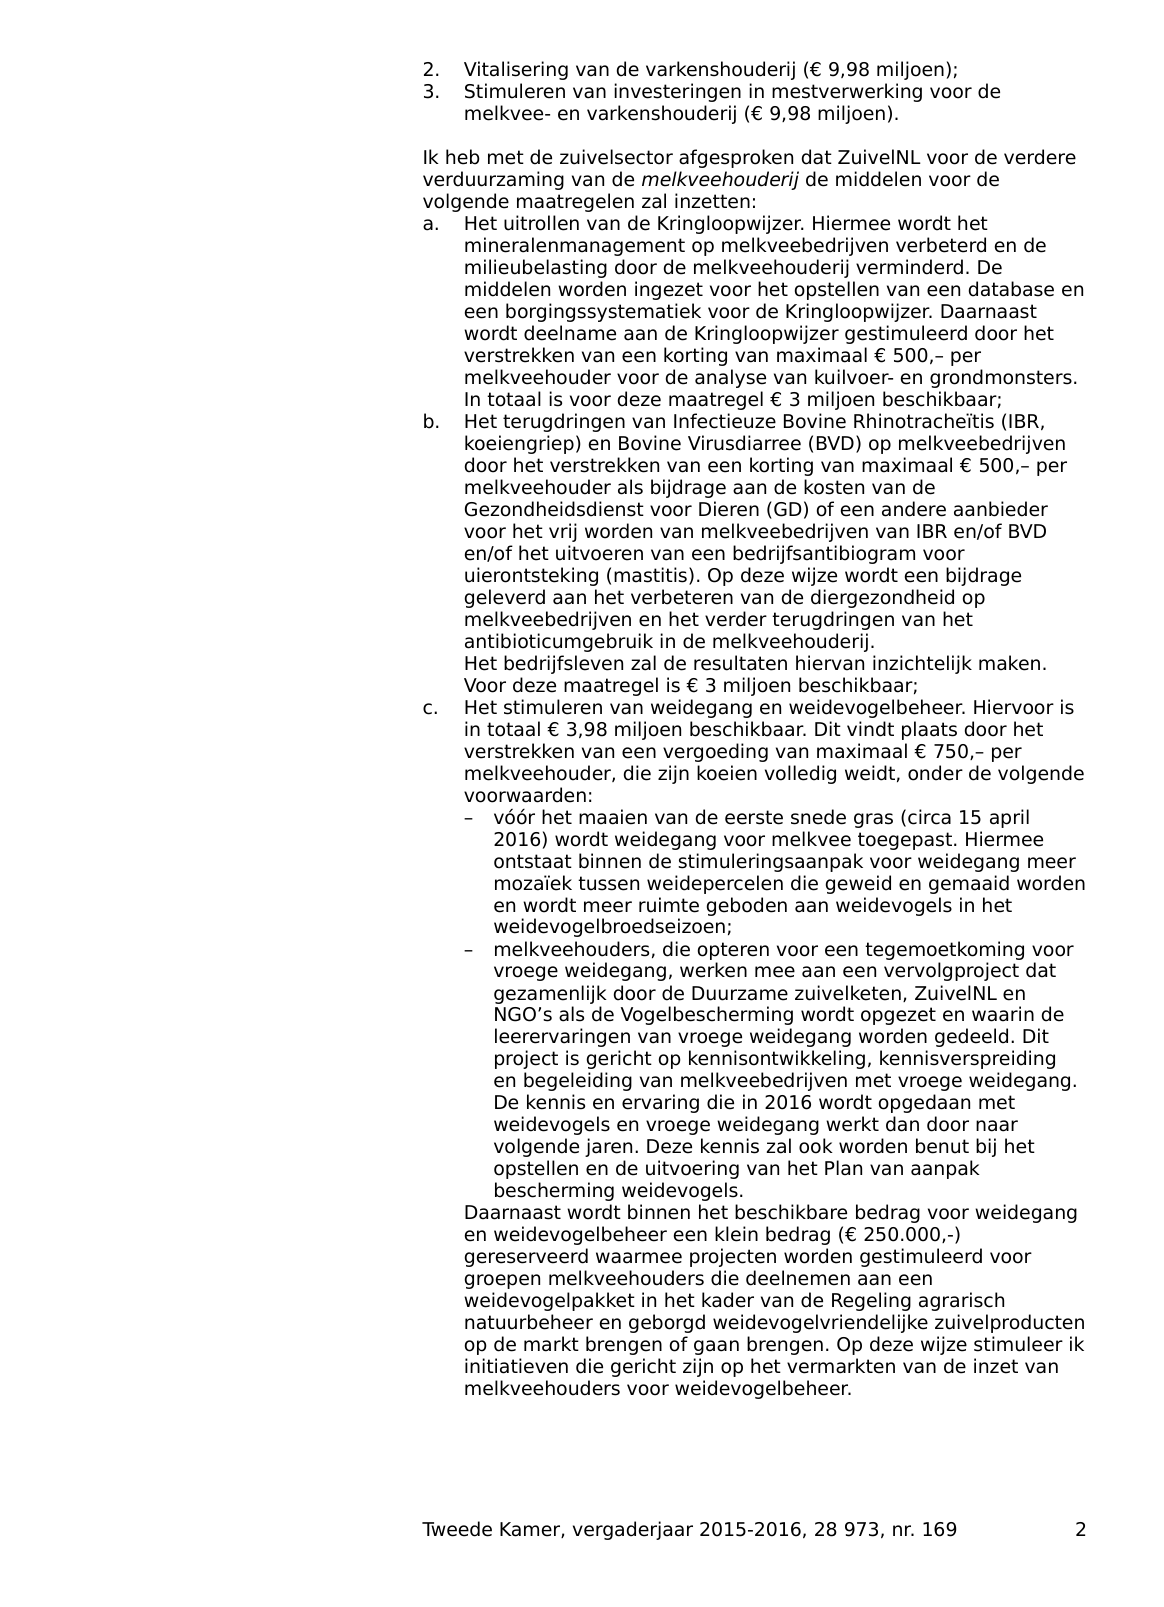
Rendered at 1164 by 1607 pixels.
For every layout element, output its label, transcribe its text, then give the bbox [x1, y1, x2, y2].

text b. Het terugdringen van Infectieuze Bovine Rhinotracheïtis (IBR, koeiengriep) en Bovine Virusdiarree (BVD) op melkveebedrijven door het verstrekken van een korting van maximaal € 500,– per melkveehouder als bijdrage aan de kosten van de Gezondheidsdienst voor Dieren (GD) of een andere aanbieder voor het vrij worden van melkveebedrijven van IBR en/of BVD en/of het uitvoeren van een bedrijfsantibiogram voor uierontsteking (mastitis). Op deze wijze wordt een bijdrage geleverd aan het verbeteren van de diergezondheid op melkveebedrijven en het verder terugdringen van het antibioticumgebruik in de melkveehouderij. [422, 411, 1087, 653]
text Het bedrijfsleven zal de resultaten hiervan inzichtelijk maken. Voor deze maatregel is € 3 miljoen beschikbaar; [464, 653, 1087, 697]
text – melkveehouders, die opteren voor een tegemoetkoming voor vroege weidegang, werken mee aan een vervolgproject dat gezamenlijk door de Duurzame zuivelketen, ZuivelNL en NGO’s als de Vogelbescherming wordt opgezet en waarin de leerervaringen van vroege weidegang worden gedeeld. Dit project is gericht op kennisontwikkeling, kennisverspreiding en begeleiding van melkveebedrijven met vroege weidegang. De kennis en ervaring die in 2016 wordt opgedaan met weidevogels en vroege weidegang werkt dan door naar volgende jaren. Deze kennis zal ook worden benut bij het opstellen en de uitvoering van het Plan van aanpak bescherming weidevogels. [464, 938, 1087, 1202]
text Ik heb met de zuivelsector afgesproken dat ZuivelNL voor de verdere verduurzaming van de melkveehouderij de middelen voor de volgende maatregelen zal inzetten: [422, 147, 1087, 213]
text a. Het uitrollen van de Kringloopwijzer. Hiermee wordt het mineralenmanagement op melkveebedrijven verbeterd en de milieubelasting door de melkveehouderij verminderd. De middelen worden ingezet voor het opstellen van een database en een borgingssystematiek voor de Kringloopwijzer. Daarnaast wordt deelname aan de Kringloopwijzer gestimuleerd door het verstrekken van een korting van maximaal € 500,– per melkveehouder voor de analyse van kuilvoer- en grondmonsters. [422, 213, 1087, 389]
text In totaal is voor deze maatregel € 3 miljoen beschikbaar; [464, 389, 1087, 411]
text – vóór het maaien van de eerste snede gras (circa 15 april 2016) wordt weidegang voor melkvee toegepast. Hiermee ontstaat binnen de stimuleringsaanpak voor weidegang meer mozaïek tussen weidepercelen die geweid en gemaaid worden en wordt meer ruimte geboden aan weidevogels in het weidevogelbroedseizoen; [464, 807, 1087, 938]
text c. Het stimuleren van weidegang en weidevogelbeheer. Hiervoor is in totaal € 3,98 miljoen beschikbaar. Dit vindt plaats door het verstrekken van een vergoeding van maximaal € 750,– per melkveehouder, die zijn koeien volledig weidt, onder de volgende voorwaarden: [422, 697, 1087, 807]
text 3. Stimuleren van investeringen in mestverwerking voor de melkvee- en varkenshouderij (€ 9,98 miljoen). [422, 81, 1087, 125]
text Daarnaast wordt binnen het beschikbare bedrag voor weidegang en weidevogelbeheer een klein bedrag (€ 250.000,-) gereserveerd waarmee projecten worden gestimuleerd voor groepen melkveehouders die deelnemen aan een weidevogelpakket in het kader van de Regeling agrarisch natuurbeheer en geborgd weidevogelvriendelijke zuivelproducten op de markt brengen of gaan brengen. Op deze wijze stimuleer ik initiatieven die gericht zijn op het vermarkten van de inzet van melkveehouders voor weidevogelbeheer. [464, 1202, 1087, 1400]
text 2. Vitalisering van de varkenshouderij (€ 9,98 miljoen); [422, 59, 1087, 81]
